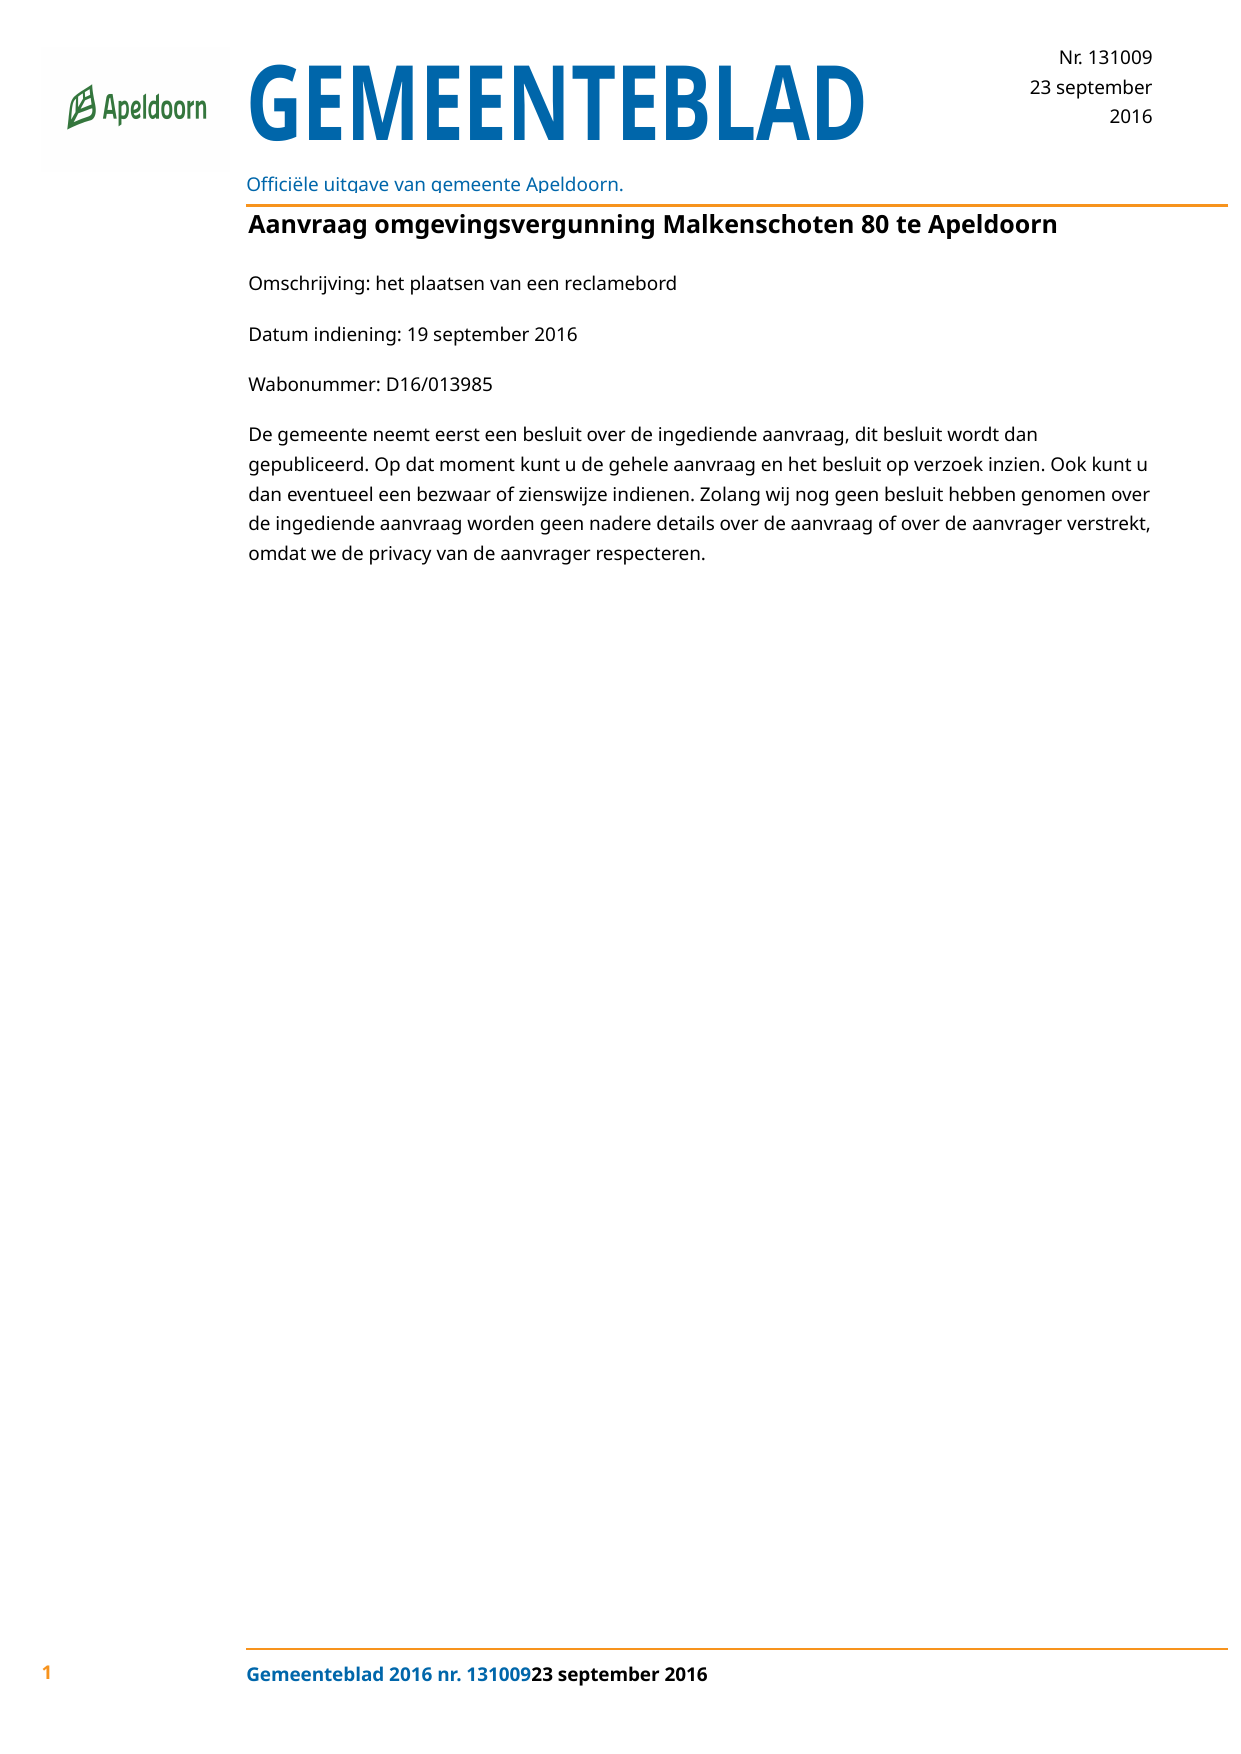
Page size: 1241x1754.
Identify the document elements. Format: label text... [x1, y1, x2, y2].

text De gemeente neemt eerst een besluit over de ingediende aanvraag, dit besluit wordt dan gepubliceerd. Op dat moment kunt u de gehele aanvraag en het besluit op verzoek inzien. Ook kunt u dan eventueel een bezwaar of zienswijze indienen. Zolang wij nog geen besluit hebben genomen over de ingediende aanvraag worden geen nadere details over de aanvraag of over de aanvrager verstrekt, omdat we de privacy van de aanvrager respecteren. [248, 422, 1152, 566]
picture [41, 47, 231, 172]
text Aanvraag omgevingsvergunning Malkenschoten 80 te Apeldoorn [248, 207, 1152, 241]
text Datum indiening: 19 september 2016 [248, 321, 1152, 346]
text Omschrijving: het plaatsen van een reclamebord [248, 270, 1152, 296]
text Wabonummer: D16/013985 [248, 371, 1152, 397]
